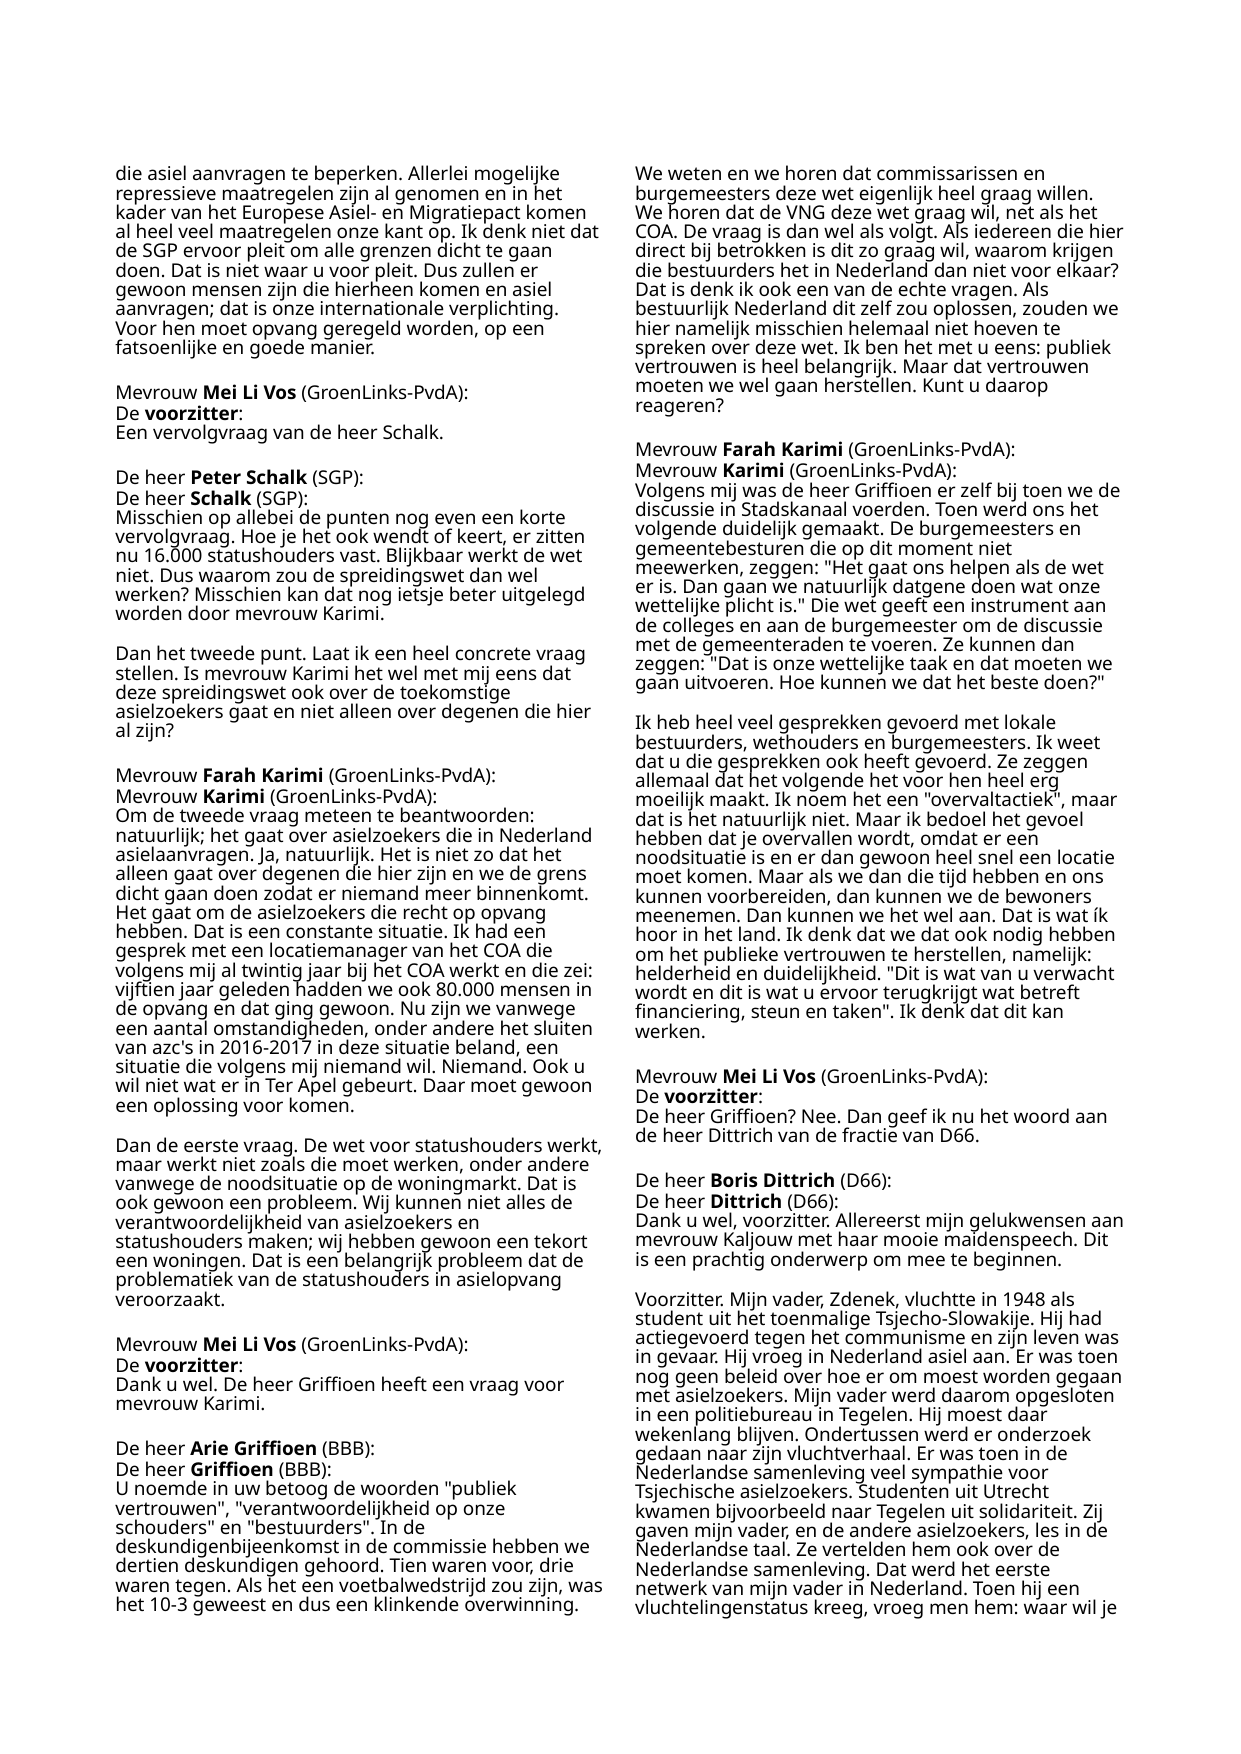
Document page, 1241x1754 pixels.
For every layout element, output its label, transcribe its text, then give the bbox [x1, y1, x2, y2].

text De heer Arie Griffioen (BBB): [115, 1435, 605, 1461]
text Mevrouw Farah Karimi (GroenLinks-PvdA): [115, 762, 605, 788]
text De voorzitter: [115, 1357, 605, 1376]
text Om de tweede vraag meteen te beantwoorden: natuurlijk; het gaat over asielzoekers die in Nederland asielaanvragen. Ja, natuurlijk. Het is niet zo dat het alleen gaat over degenen die hier zijn en we de grens dicht gaan doen zodat er niemand meer binnenkomt. Het gaat om de asielzoekers die recht op opvang hebben. Dat is een constante situatie. Ik had een gesprek met een locatiemanager van het COA die volgens mij al twintig jaar bij het COA werkt en die zei: vijftien jaar geleden hadden we ook 80.000 mensen in de opvang en dat ging gewoon. Nu zijn we vanwege een aantal omstandigheden, onder andere het sluiten van azc's in 2016-2017 in deze situatie beland, een situatie die volgens mij niemand wil. Niemand. Ook u wil niet wat er in Ter Apel gebeurt. Daar moet gewoon een oplossing voor komen. [115, 807, 605, 1116]
text De heer Schalk (SGP): [115, 490, 605, 509]
text Een vervolgvraag van de heer Schalk. [115, 424, 605, 443]
text De heer Peter Schalk (SGP): [115, 464, 605, 490]
text Dan de eerste vraag. De wet voor statushouders werkt, maar werkt niet zoals die moet werken, onder andere vanwege de noodsituatie op de woningmarkt. Dat is ook gewoon een probleem. Wij kunnen niet alles de verantwoordelijkheid van asielzoekers en statushouders maken; wij hebben gewoon een tekort een woningen. Dat is een belangrijk probleem dat de problematiek van de statushouders in asielopvang veroorzaakt. [115, 1137, 605, 1310]
text Volgens mij was de heer Griffioen er zelf bij toen we de discussie in Stadskanaal voerden. Toen werd ons het volgende duidelijk gemaakt. De burgemeesters en gemeentebesturen die op dit moment niet meewerken, zeggen: "Het gaat ons helpen als de wet er is. Dan gaan we natuurlijk datgene doen wat onze wettelijke plicht is." Die wet geeft een instrument aan de colleges en aan de burgemeester om de discussie met de gemeenteraden te voeren. Ze kunnen dan zeggen: "Dat is onze wettelijke taak en dat moeten we gaan uitvoeren. Hoe kunnen we dat het beste doen?" [635, 482, 1125, 694]
text De voorzitter: [115, 404, 605, 424]
text die asiel aanvragen te beperken. Allerlei mogelijke repressieve maatregelen zijn al genomen en in het kader van het Europese Asiel- en Migratiepact komen al heel veel maatregelen onze kant op. Ik denk niet dat de SGP ervoor pleit om alle grenzen dicht te gaan doen. Dat is niet waar u voor pleit. Dus zullen er gewoon mensen zijn die hierheen komen en asiel aanvragen; dat is onze internationale verplichting. Voor hen moet opvang geregeld worden, op een fatsoenlijke en goede manier. [115, 165, 605, 358]
text Dank u wel. De heer Griffioen heeft een vraag voor mevrouw Karimi. [115, 1376, 605, 1414]
text De heer Griffioen? Nee. Dan geef ik nu het woord aan de heer Dittrich van de fractie van D66. [635, 1108, 1125, 1146]
text Mevrouw Karimi (GroenLinks-PvdA): [635, 462, 1125, 482]
text Mevrouw Mei Li Vos (GroenLinks-PvdA): [635, 1063, 1125, 1088]
text Ik heb heel veel gesprekken gevoerd met lokale bestuurders, wethouders en burgemeesters. Ik weet dat u die gesprekken ook heeft gevoerd. Ze zeggen allemaal dat het volgende het voor hen heel erg moeilijk maakt. Ik noem het een "overvaltactiek", maar dat is het natuurlijk niet. Maar ik bedoel het gevoel hebben dat je overvallen wordt, omdat er een noodsituatie is en er dan gewoon heel snel een locatie moet komen. Maar als we dan die tijd hebben en ons kunnen voorbereiden, dan kunnen we de bewoners meenemen. Dan kunnen we het wel aan. Dat is wat ík hoor in het land. Ik denk dat we dat ook nodig hebben om het publieke vertrouwen te herstellen, namelijk: helderheid en duidelijkheid. "Dit is wat van u verwacht wordt en dit is wat u ervoor terugkrijgt wat betreft financiering, steun en taken". Ik denk dat dit kan werken. [635, 714, 1125, 1042]
text Dan het tweede punt. Laat ik een heel concrete vraag stellen. Is mevrouw Karimi het wel met mij eens dat deze spreidingswet ook over de toekomstige asielzoekers gaat en niet alleen over degenen die hier al zijn? [115, 645, 605, 742]
text Dank u wel, voorzitter. Allereerst mijn gelukwensen aan mevrouw Kaljouw met haar mooie maidenspeech. Dit is een prachtig onderwerp om mee te beginnen. [635, 1212, 1125, 1270]
text Misschien op allebei de punten nog even een korte vervolgvraag. Hoe je het ook wendt of keert, er zitten nu 16.000 statushouders vast. Blijkbaar werkt de wet niet. Dus waarom zou de spreidingswet dan wel werken? Misschien kan dat nog ietsje beter uitgelegd worden door mevrouw Karimi. [115, 509, 605, 624]
text De heer Boris Dittrich (D66): [635, 1167, 1125, 1193]
text U noemde in uw betoog de woorden "publiek vertrouwen", "verantwoordelijkheid op onze schouders" en "bestuurders". In de deskundigenbijeenkomst in de commissie hebben we dertien deskundigen gehoord. Tien waren voor, drie waren tegen. Als het een voetbalwedstrijd zou zijn, was het 10-3 geweest en dus een klinkende overwinning. [115, 1480, 605, 1615]
text Mevrouw Mei Li Vos (GroenLinks-PvdA): [115, 379, 605, 404]
text We weten en we horen dat commissarissen en burgemeesters deze wet eigenlijk heel graag willen. We horen dat de VNG deze wet graag wil, net als het COA. De vraag is dan wel als volgt. Als iedereen die hier direct bij betrokken is dit zo graag wil, waarom krijgen die bestuurders het in Nederland dan niet voor elkaar? Dat is denk ik ook een van de echte vragen. Als bestuurlijk Nederland dit zelf zou oplossen, zouden we hier namelijk misschien helemaal niet hoeven te spreken over deze wet. Ik ben het met u eens: publiek vertrouwen is heel belangrijk. Maar dat vertrouwen moeten we wel gaan herstellen. Kunt u daarop reageren? [635, 165, 1125, 416]
text Mevrouw Mei Li Vos (GroenLinks-PvdA): [115, 1331, 605, 1357]
text Voorzitter. Mijn vader, Zdenek, vluchtte in 1948 als student uit het toenmalige Tsjecho-Slowakije. Hij had actiegevoerd tegen het communisme en zijn leven was in gevaar. Hij vroeg in Nederland asiel aan. Er was toen nog geen beleid over hoe er om moest worden gegaan met asielzoekers. Mijn vader werd daarom opgesloten in een politiebureau in Tegelen. Hij moest daar wekenlang blijven. Ondertussen werd er onderzoek gedaan naar zijn vluchtverhaal. Er was toen in de Nederlandse samenleving veel sympathie voor Tsjechische asielzoekers. Studenten uit Utrecht kwamen bijvoorbeeld naar Tegelen uit solidariteit. Zij gaven mijn vader, en de andere asielzoekers, les in de Nederlandse taal. Ze vertelden hem ook over de Nederlandse samenleving. Dat werd het eerste netwerk van mijn vader in Nederland. Toen hij een vluchtelingenstatus kreeg, vroeg men hem: waar wil je [635, 1291, 1125, 1618]
text De voorzitter: [635, 1088, 1125, 1108]
text De heer Dittrich (D66): [635, 1193, 1125, 1212]
text De heer Griffioen (BBB): [115, 1461, 605, 1480]
text Mevrouw Karimi (GroenLinks-PvdA): [115, 788, 605, 807]
text Mevrouw Farah Karimi (GroenLinks-PvdA): [635, 437, 1125, 462]
